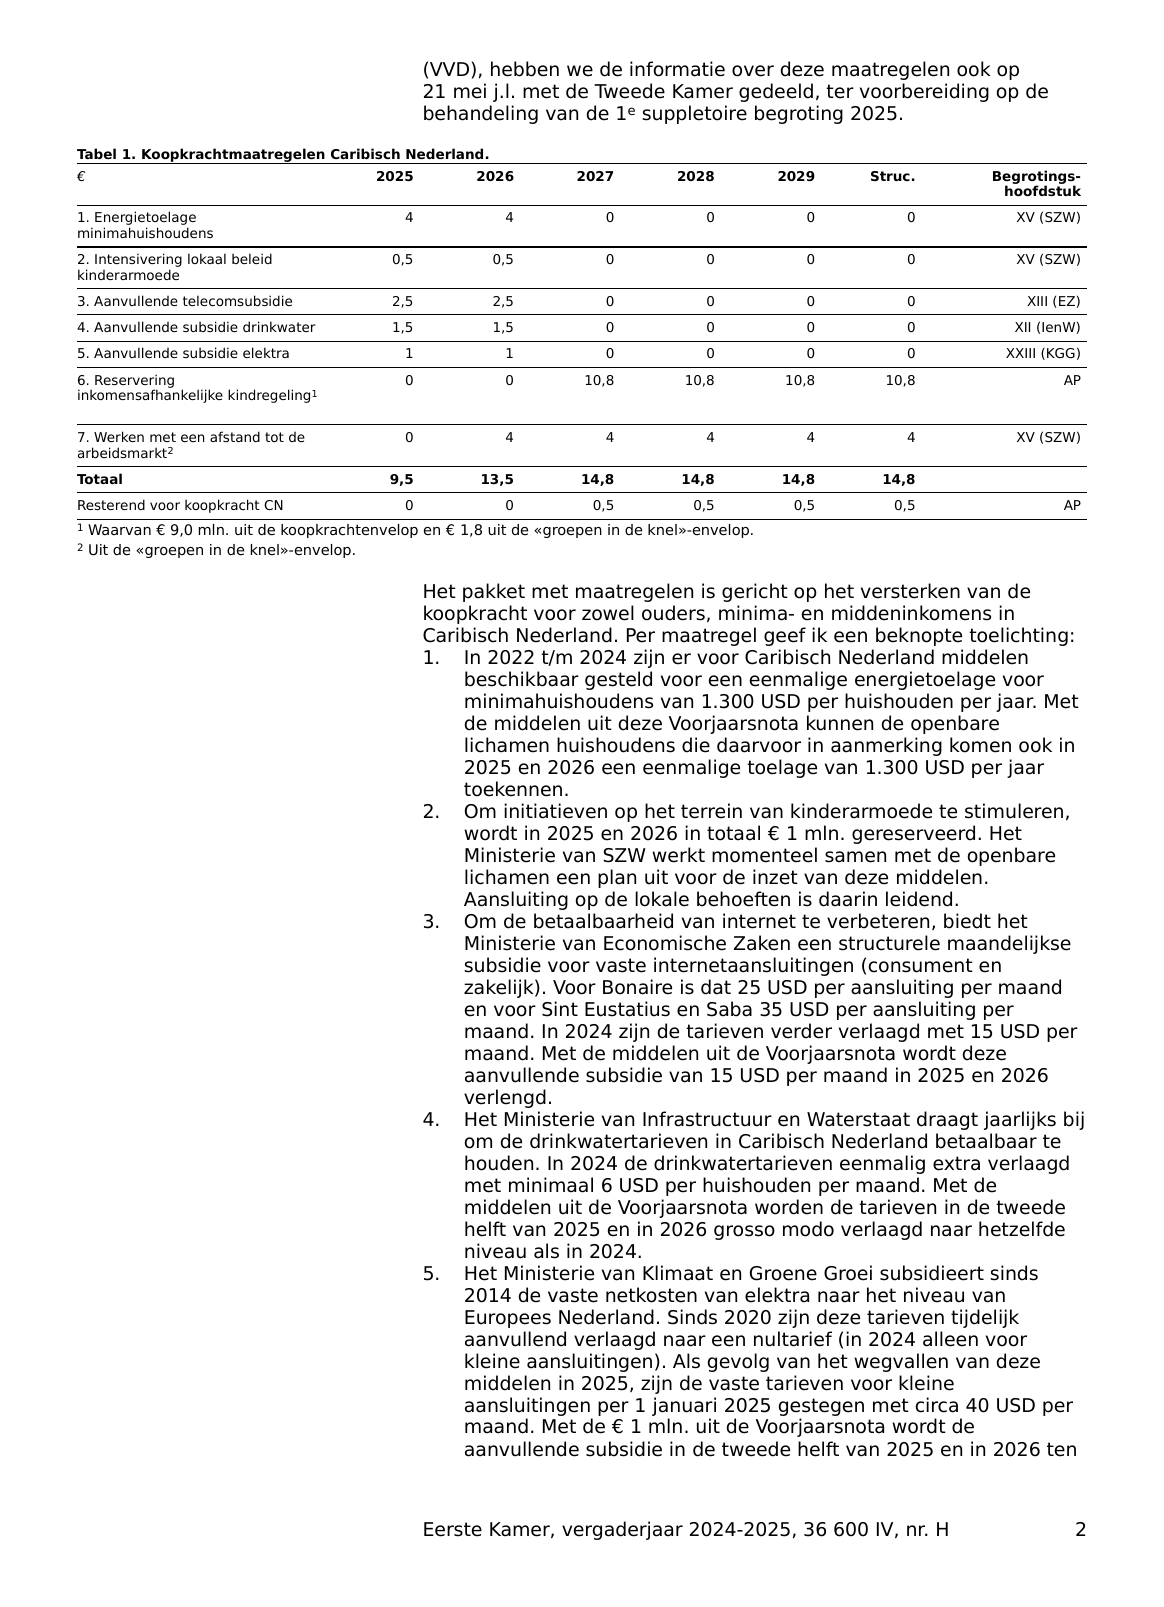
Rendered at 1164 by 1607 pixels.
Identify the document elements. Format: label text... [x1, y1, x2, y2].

table_cell 2029 [720, 164, 821, 204]
table_cell XV (SZW) [921, 248, 1087, 288]
table_cell 1 [319, 342, 419, 367]
table_cell 0 [620, 315, 720, 341]
text (VVD), hebben we de informatie over deze maatregelen ook op 21 mei j.l. met de Tweede Kamer gedeeld, ter voorbereiding op de behandeling van de 1e suppletoire begroting 2025. [422, 59, 1087, 125]
table_cell 0 [720, 248, 821, 288]
table_cell 4 [720, 425, 821, 466]
table_cell 3. Aanvullende telecomsubsidie [77, 289, 319, 314]
text 1. In 2022 t/m 2024 zijn er voor Caribisch Nederland middelen beschikbaar gesteld voor een eenmalige energietoelage voor minimahuishoudens van 1.300 USD per huishouden per jaar. Met de middelen uit deze Voorjaarsnota kunnen de openbare lichamen huishoudens die daarvoor in aanmerking komen ook in 2025 en 2026 een eenmalige toelage van 1.300 USD per jaar toekennen. [422, 647, 1087, 801]
table_cell 14,8 [720, 467, 821, 492]
table_cell 1. Energietoelage minimahuishoudens [77, 206, 319, 246]
table_cell 0 [419, 493, 520, 518]
table_cell 0 [620, 289, 720, 314]
table_cell 0 [720, 315, 821, 341]
text 2. Om initiatieven op het terrein van kinderarmoede te stimuleren, wordt in 2025 en 2026 in totaal € 1 mln. gereserveerd. Het Ministerie van SZW werkt momenteel samen met de openbare lichamen een plan uit voor de inzet van deze middelen. Aansluiting op de lokale behoeften is daarin leidend. [422, 801, 1087, 911]
table_cell XIII (EZ) [921, 289, 1087, 314]
text 5. Het Ministerie van Klimaat en Groene Groei subsidieert sinds 2014 de vaste netkosten van elektra naar het niveau van Europees Nederland. Sinds 2020 zijn deze tarieven tijdelijk aanvullend verlaagd naar een nultarief (in 2024 alleen voor kleine aansluitingen). Als gevolg van het wegvallen van deze middelen in 2025, zijn de vaste tarieven voor kleine aansluitingen per 1 januari 2025 gestegen met circa 40 USD per maand. Met de € 1 mln. uit de Voorjaarsnota wordt de aanvullende subsidie in de tweede helft van 2025 en in 2026 ten [422, 1263, 1087, 1460]
table_cell 0 [720, 289, 821, 314]
table_cell 5. Aanvullende subsidie elektra [77, 342, 319, 367]
table_cell AP [921, 493, 1087, 518]
table_cell 0 [821, 315, 921, 341]
table_cell AP [921, 368, 1087, 424]
table_cell 0 [319, 493, 419, 518]
table_cell 13,5 [419, 467, 520, 492]
table_cell 0 [720, 342, 821, 367]
table_cell 1,5 [319, 315, 419, 341]
table_cell 14,8 [520, 467, 620, 492]
table_cell XII (IenW) [921, 315, 1087, 341]
table_cell 2. Intensivering lokaal beleid kinderarmoede [77, 248, 319, 288]
table_cell 0 [821, 342, 921, 367]
table_cell XV (SZW) [921, 425, 1087, 466]
table_cell [921, 467, 1087, 492]
table_cell 10,8 [821, 368, 921, 424]
table_cell 9,5 [319, 467, 419, 492]
table_cell 14,8 [821, 467, 921, 492]
table_cell 4 [419, 206, 520, 246]
table_cell 0 [821, 206, 921, 246]
table_cell 4 [319, 206, 419, 246]
table_cell Resterend voor koopkracht CN [77, 493, 319, 518]
text 4. Het Ministerie van Infrastructuur en Waterstaat draagt jaarlijks bij om de drinkwatertarieven in Caribisch Nederland betaalbaar te houden. In 2024 de drinkwatertarieven eenmalig extra verlaagd met minimaal 6 USD per huishouden per maand. Met de middelen uit de Voorjaarsnota worden de tarieven in de tweede helft van 2025 en in 2026 grosso modo verlaagd naar hetzelfde niveau als in 2024. [422, 1109, 1087, 1263]
table_cell 4 [821, 425, 921, 466]
table_cell Struc. [821, 164, 921, 204]
table_cell 4. Aanvullende subsidie drinkwater [77, 315, 319, 341]
table_cell 0 [520, 289, 620, 314]
table_cell XV (SZW) [921, 206, 1087, 246]
text 3. Om de betaalbaarheid van internet te verbeteren, biedt het Ministerie van Economische Zaken een structurele maandelijkse subsidie voor vaste internetaansluitingen (consument en zakelijk). Voor Bonaire is dat 25 USD per aansluiting per maand en voor Sint Eustatius en Saba 35 USD per aansluiting per maand. In 2024 zijn de tarieven verder verlaagd met 15 USD per maand. Met de middelen uit de Voorjaarsnota wordt deze aanvullende subsidie van 15 USD per maand in 2025 en 2026 verlengd. [422, 911, 1087, 1109]
table_cell 10,8 [620, 368, 720, 424]
table_cell 0 [419, 368, 520, 424]
table_cell 7. Werken met een afstand tot de arbeidsmarkt2 [77, 425, 319, 466]
table_cell 2027 [520, 164, 620, 204]
table_cell XXIII (KGG) [921, 342, 1087, 367]
table_cell 0 [319, 425, 419, 466]
table_cell 4 [520, 425, 620, 466]
table_cell 0,5 [720, 493, 821, 518]
table_cell 10,8 [520, 368, 620, 424]
table_cell 4 [419, 425, 520, 466]
text Het pakket met maatregelen is gericht op het versterken van de koopkracht voor zowel ouders, minima- en middeninkomens in Caribisch Nederland. Per maatregel geef ik een beknopte toelichting: [422, 581, 1087, 647]
table_cell Totaal [77, 467, 319, 492]
table_cell 2,5 [319, 289, 419, 314]
table_cell 0 [821, 289, 921, 314]
table_cell 0 [720, 206, 821, 246]
table_header Tabel 1. Koopkrachtmaatregelen Caribisch Nederland. [77, 147, 1087, 163]
table_cell € [77, 164, 319, 204]
table_cell 1 [419, 342, 520, 367]
table_cell 0 [520, 248, 620, 288]
table_cell 4 [620, 425, 720, 466]
table_cell 0 [620, 248, 720, 288]
table_cell 0,5 [520, 493, 620, 518]
table_cell 0 [319, 368, 419, 424]
table_cell 0,5 [620, 493, 720, 518]
table_cell 1,5 [419, 315, 520, 341]
table_cell 0,5 [821, 493, 921, 518]
table_cell 2,5 [419, 289, 520, 314]
table_cell 2025 [319, 164, 419, 204]
table_cell 10,8 [720, 368, 821, 424]
table_cell 0 [520, 206, 620, 246]
table_cell 0 [821, 248, 921, 288]
table_cell 0 [620, 342, 720, 367]
table_cell 2026 [419, 164, 520, 204]
table_cell Begrotings-hoofdstuk [921, 164, 1087, 204]
table_cell 2028 [620, 164, 720, 204]
table_cell 1 Waarvan € 9,0 mln. uit de koopkrachtenvelop en € 1,8 uit de «groepen in de knel»-envelop. 2 Uit de «groepen in de knel»-envelop. [77, 520, 1087, 559]
table_cell 0 [520, 342, 620, 367]
table_cell 0,5 [319, 248, 419, 288]
table_cell 14,8 [620, 467, 720, 492]
table_cell 0 [520, 315, 620, 341]
table_cell 0 [620, 206, 720, 246]
table_cell 6. Reservering inkomensafhankelijke kindregeling1 [77, 368, 319, 424]
table_cell 0,5 [419, 248, 520, 288]
